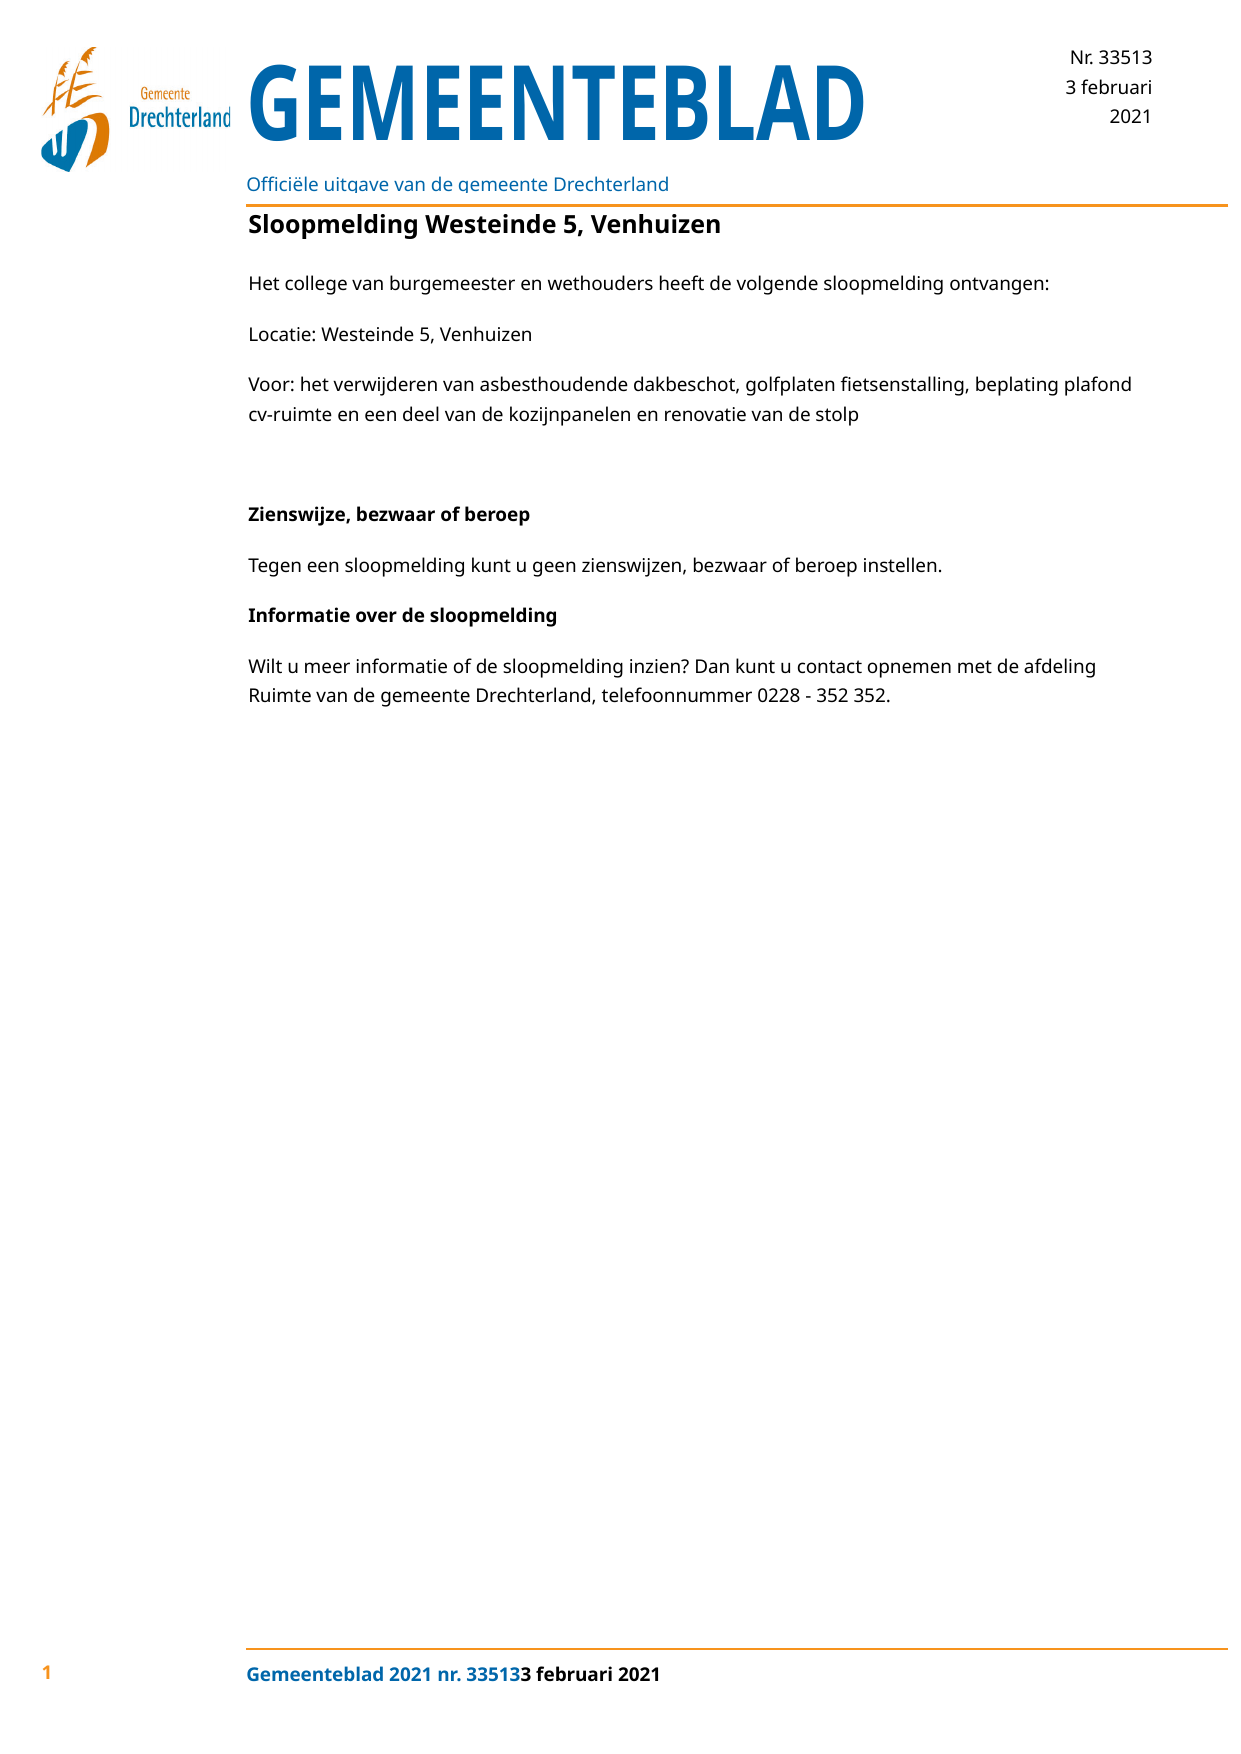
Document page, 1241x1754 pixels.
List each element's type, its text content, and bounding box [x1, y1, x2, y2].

text Voor: het verwijderen van asbesthoudende dakbeschot, golfplaten fietsenstalling, beplating plafond cv-ruimte en een deel van de kozijnpanelen en renovatie van de stolp [248, 371, 1152, 426]
text Informatie over de sloopmelding [248, 602, 1152, 628]
text Zienswijze, bezwaar of beroep [248, 502, 1152, 527]
text Sloopmelding Westeinde 5, Venhuizen [248, 207, 1152, 241]
picture [41, 47, 231, 172]
text Het college van burgemeester en wethouders heeft de volgende sloopmelding ontvangen: [248, 270, 1152, 296]
text Locatie: Westeinde 5, Venhuizen [248, 321, 1152, 346]
text Tegen een sloopmelding kunt u geen zienswijzen, bezwaar of beroep instellen. [248, 552, 1152, 578]
picture [226, 115, 231, 124]
text Wilt u meer informatie of de sloopmelding inzien? Dan kunt u contact opnemen met de afdeling Ruimte van de gemeente Drechterland, telefoonnummer 0228 - 352 352. [248, 653, 1152, 708]
picture [41, 158, 64, 172]
